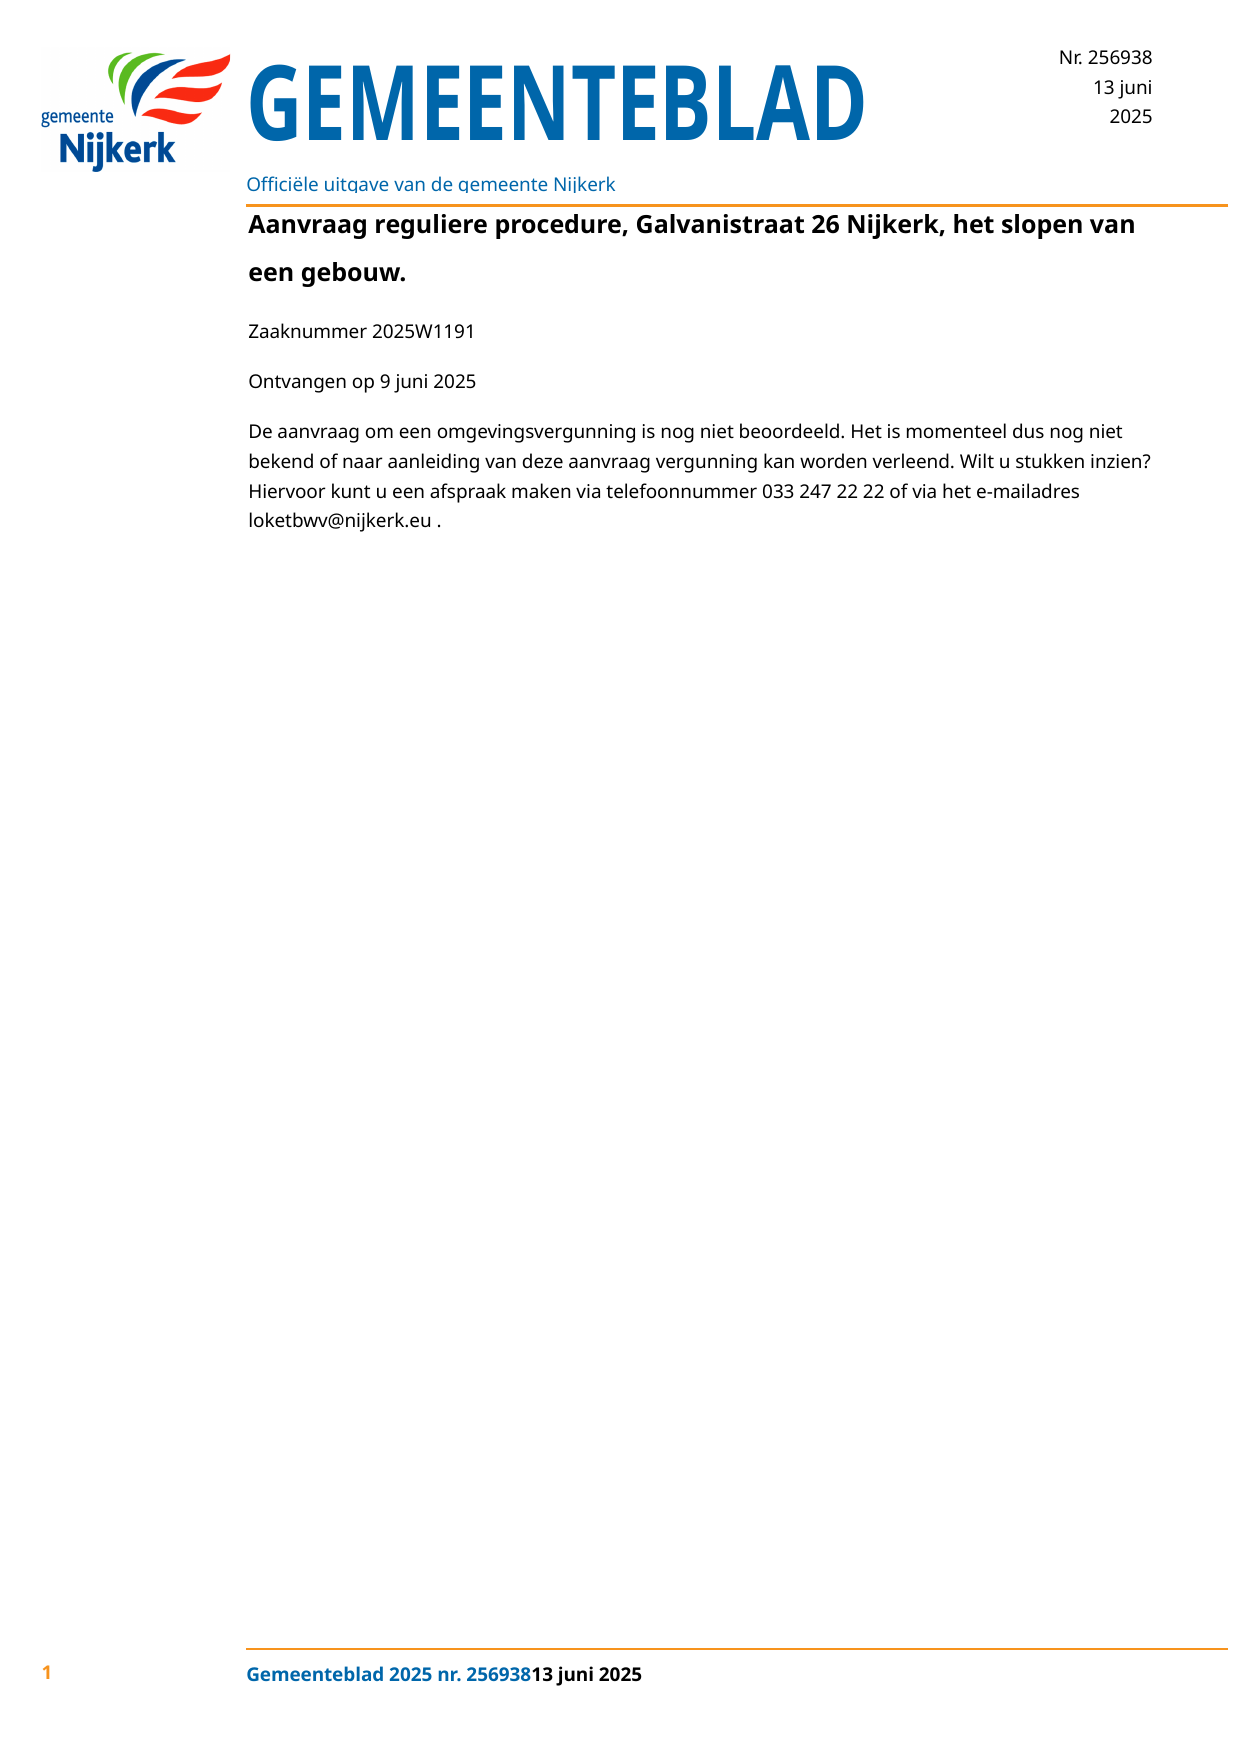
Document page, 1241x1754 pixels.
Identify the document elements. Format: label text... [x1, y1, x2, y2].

text Zaaknummer 2025W1191 [248, 318, 1152, 344]
picture [41, 47, 231, 172]
text De aanvraag om een omgevingsvergunning is nog niet beoordeeld. Het is momenteel dus nog niet bekend of naar aanleiding van deze aanvraag vergunning kan worden verleend. Wilt u stukken inzien? Hiervoor kunt u een afspraak maken via telefoonnummer 033 247 22 22 of via het e-mailadres loketbwv@nijkerk.eu . [248, 419, 1152, 533]
text Ontvangen op 9 juni 2025 [248, 368, 1152, 394]
text Aanvraag reguliere procedure, Galvanistraat 26 Nijkerk, het slopen van een gebouw. [248, 207, 1152, 288]
